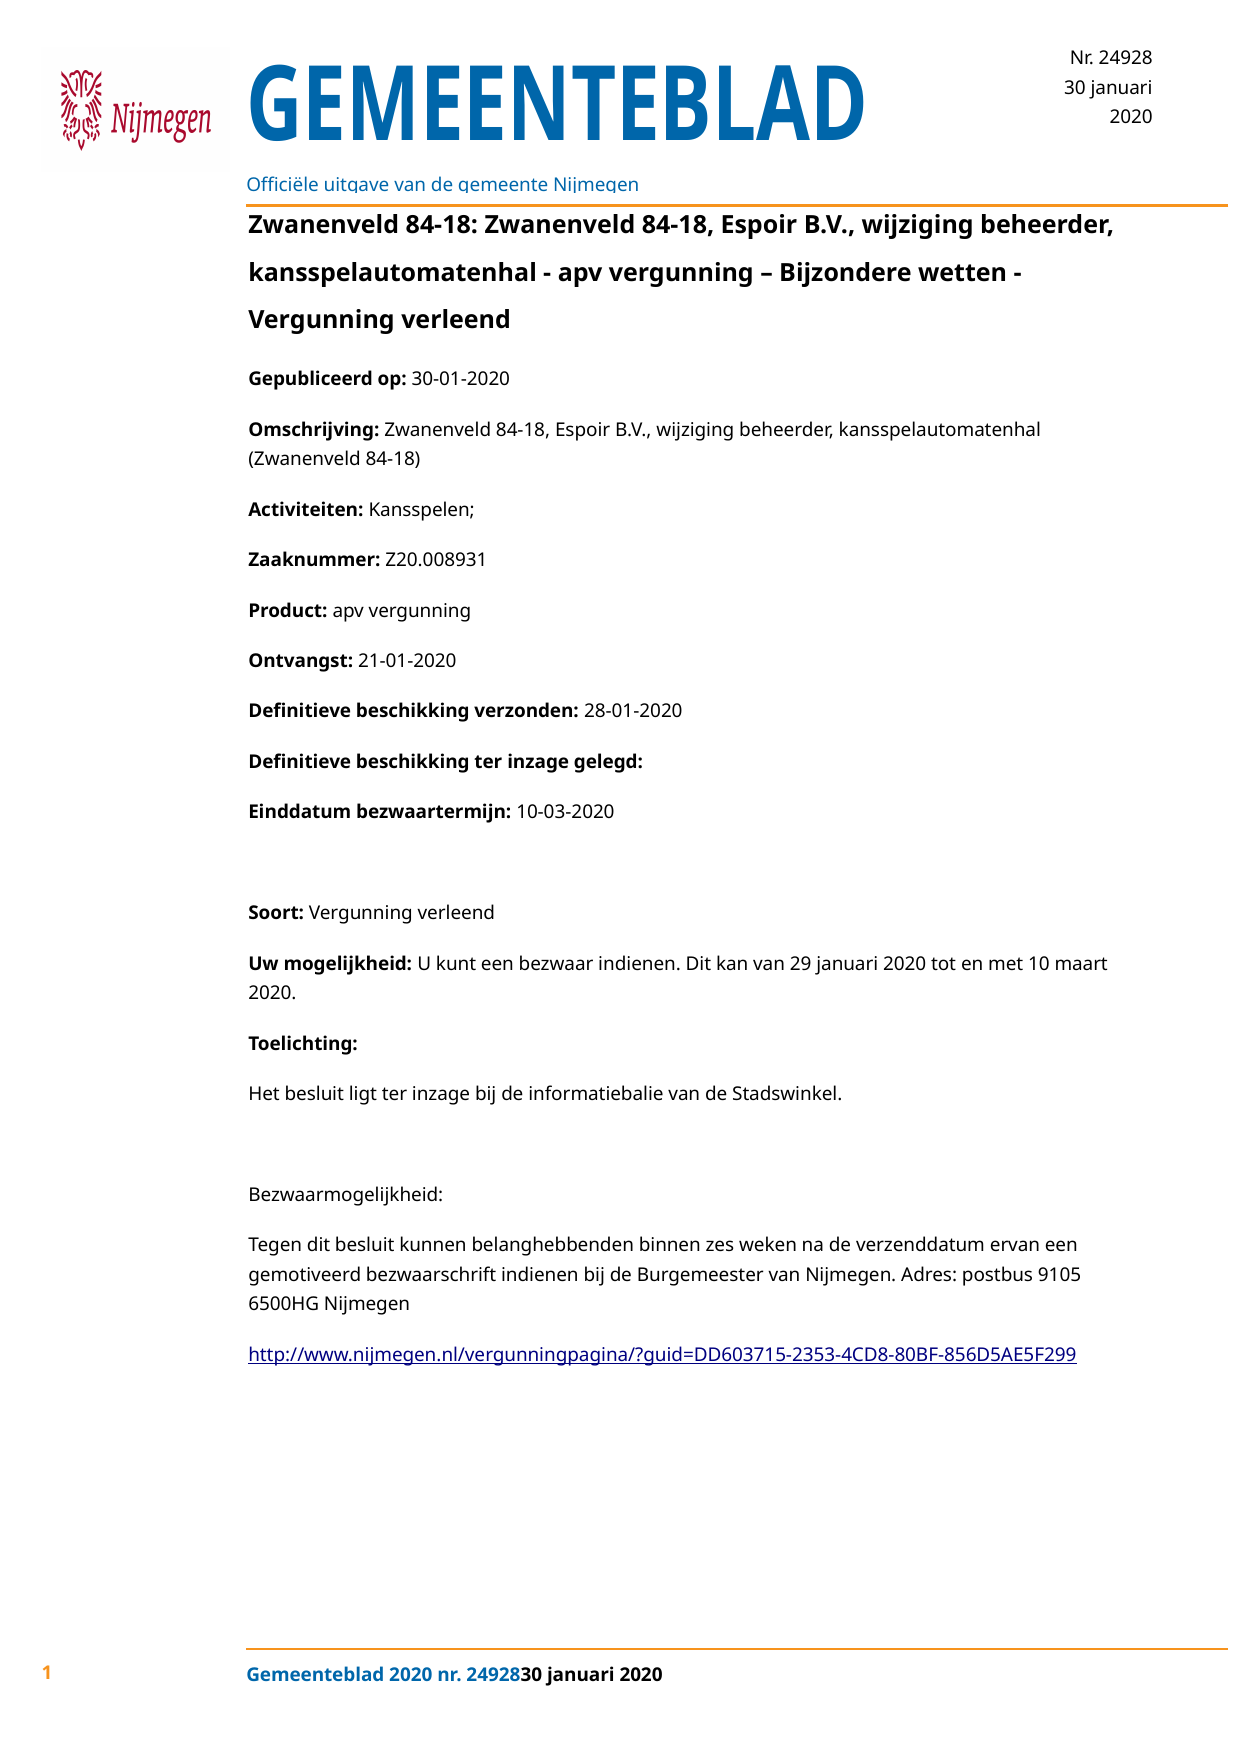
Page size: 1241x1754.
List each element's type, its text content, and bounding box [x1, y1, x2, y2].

text Bezwaarmogelijkheid: [248, 1181, 1152, 1207]
text Uw mogelijkheid: U kunt een bezwaar indienen. Dit kan van 29 januari 2020 tot en met 10 maart 2020. [248, 950, 1152, 1005]
text http://www.nijmegen.nl/vergunningpagina/?guid=DD603715-2353-4CD8-80BF-856D5AE5F299 [248, 1341, 1152, 1367]
text Gepubliceerd op: 30-01-2020 [248, 366, 1152, 391]
text Product: apv vergunning [248, 597, 1152, 622]
text Zwanenveld 84-18: Zwanenveld 84-18, Espoir B.V., wijziging beheerder, kansspelautomatenhal - apv vergunning – Bijzondere wetten - Vergunning verleend [248, 207, 1152, 336]
text Soort: Vergunning verleend [248, 899, 1152, 925]
text Omschrijving: Zwanenveld 84-18, Espoir B.V., wijziging beheerder, kansspelautomatenhal (Zwanenveld 84-18) [248, 416, 1152, 471]
text Ontvangst: 21-01-2020 [248, 647, 1152, 673]
picture [41, 47, 231, 172]
text Het besluit ligt ter inzage bij de informatiebalie van de Stadswinkel. [248, 1080, 1152, 1106]
text Zaaknummer: Z20.008931 [248, 546, 1152, 572]
text Tegen dit besluit kunnen belanghebbenden binnen zes weken na de verzenddatum ervan een gemotiveerd bezwaarschrift indienen bij de Burgemeester van Nijmegen. Adres: postbus 9105 6500HG Nijmegen [248, 1231, 1152, 1316]
text Einddatum bezwaartermijn: 10-03-2020 [248, 798, 1152, 824]
text Toelichting: [248, 1030, 1152, 1055]
text Activiteiten: Kansspelen; [248, 496, 1152, 522]
text Definitieve beschikking ter inzage gelegd: [248, 748, 1152, 774]
text Definitieve beschikking verzonden: 28-01-2020 [248, 698, 1152, 723]
